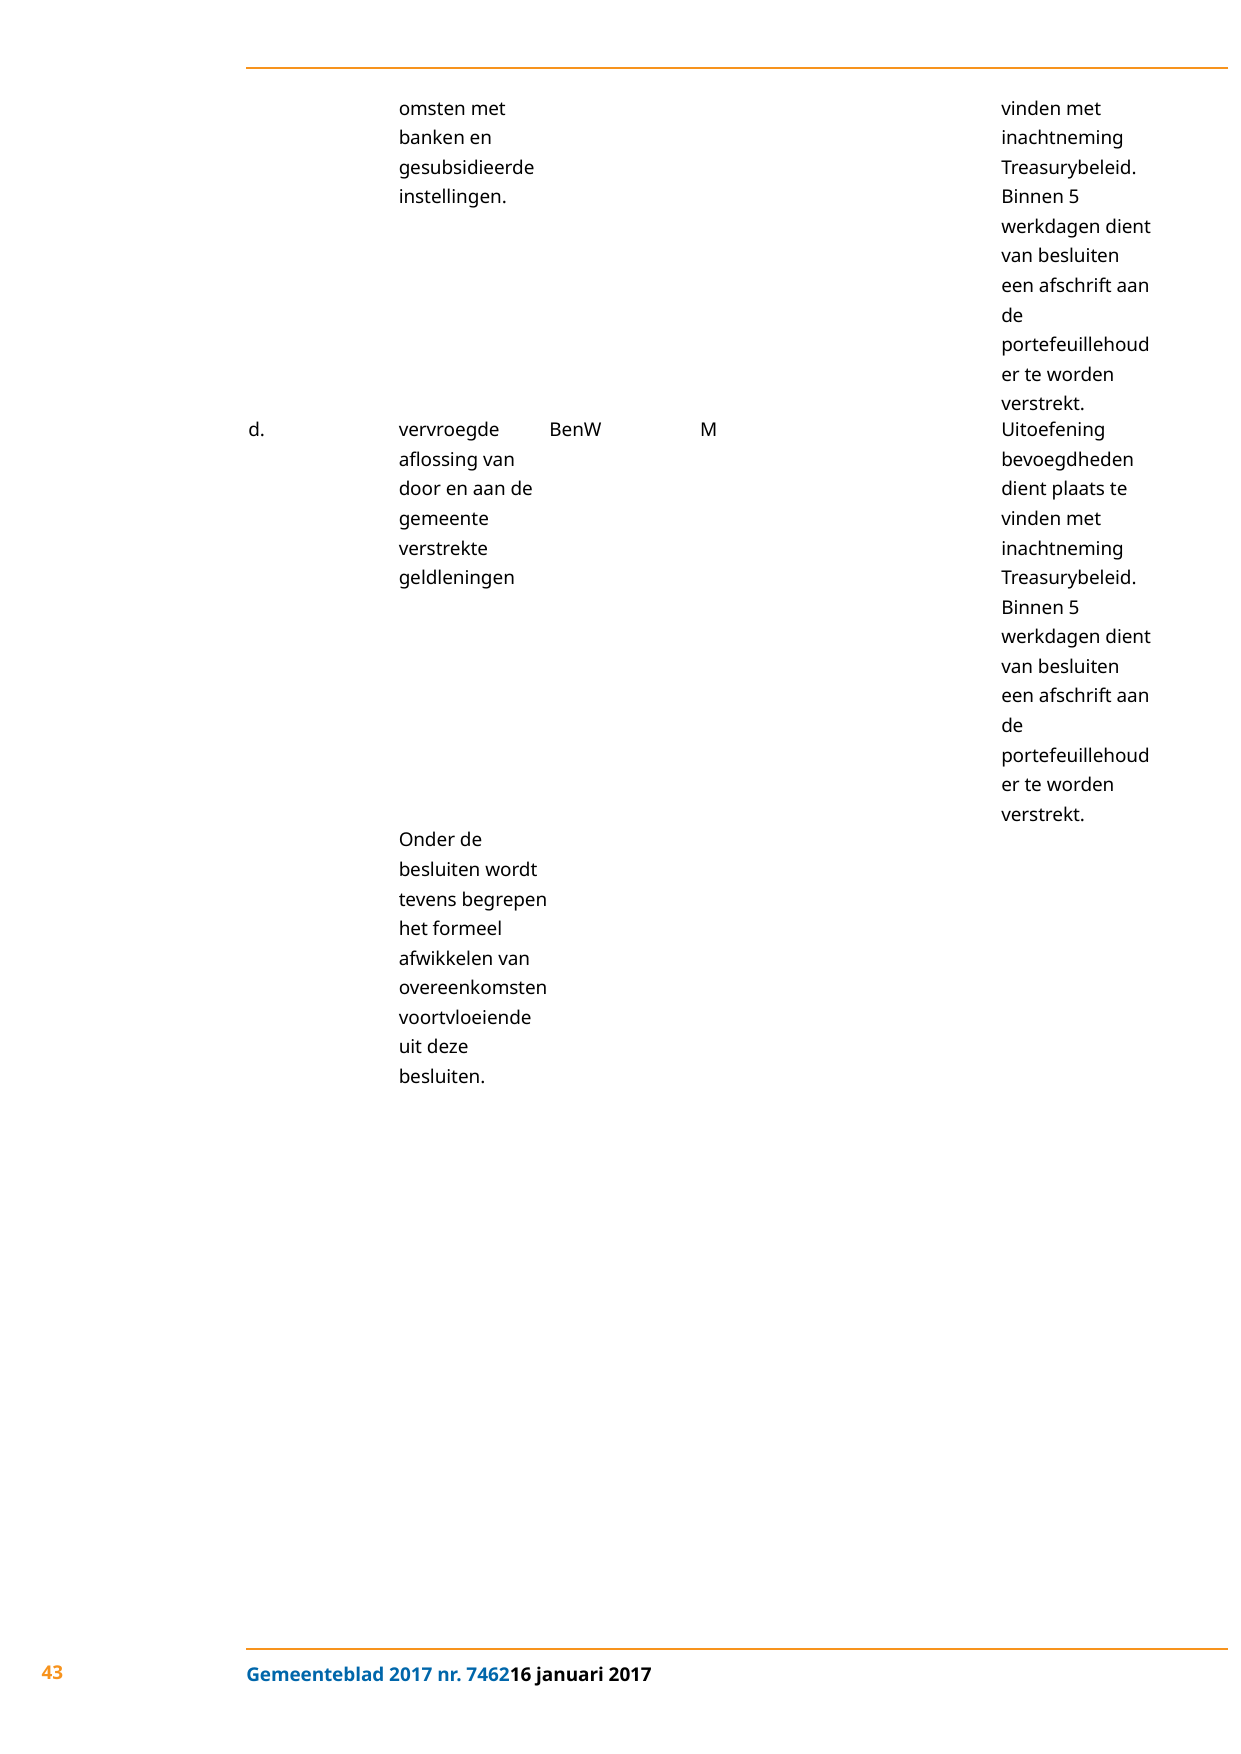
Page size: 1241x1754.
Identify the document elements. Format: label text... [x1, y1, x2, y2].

table_cell omsten met banken en gesubsidieerde instellingen. [399, 95, 549, 416]
table_cell Uitoefening bevoegdheden dient plaats te vinden met inachtneming Treasurybeleid. Binnen 5 werkdagen dient van besluiten een afschrift aan de portefeuillehouder te worden verstrekt. [1001, 416, 1152, 827]
table_cell [850, 95, 1001, 416]
table_cell d. [248, 416, 398, 827]
table_cell vinden met inachtneming Treasurybeleid. Binnen 5 werkdagen dient van besluiten een afschrift aan de portefeuillehouder te worden verstrekt. [1001, 95, 1152, 416]
table_cell [248, 95, 398, 416]
table_cell [700, 827, 850, 1089]
table_cell [700, 95, 850, 416]
table_cell BenW [549, 416, 700, 827]
table_cell Onder de besluiten wordt tevens begrepen het formeel afwikkelen van overeenkomsten voortvloeiende uit deze besluiten. [399, 827, 549, 1089]
table_cell [248, 827, 398, 1089]
table_cell [1001, 827, 1152, 1089]
table_cell [549, 95, 700, 416]
table_cell [549, 827, 700, 1089]
table_cell [850, 416, 1001, 827]
table_cell vervroegde aflossing van door en aan de gemeente verstrekte geldleningen [399, 416, 549, 827]
picture [41, 47, 231, 172]
table_cell M [700, 416, 850, 827]
table_cell [850, 827, 1001, 1089]
